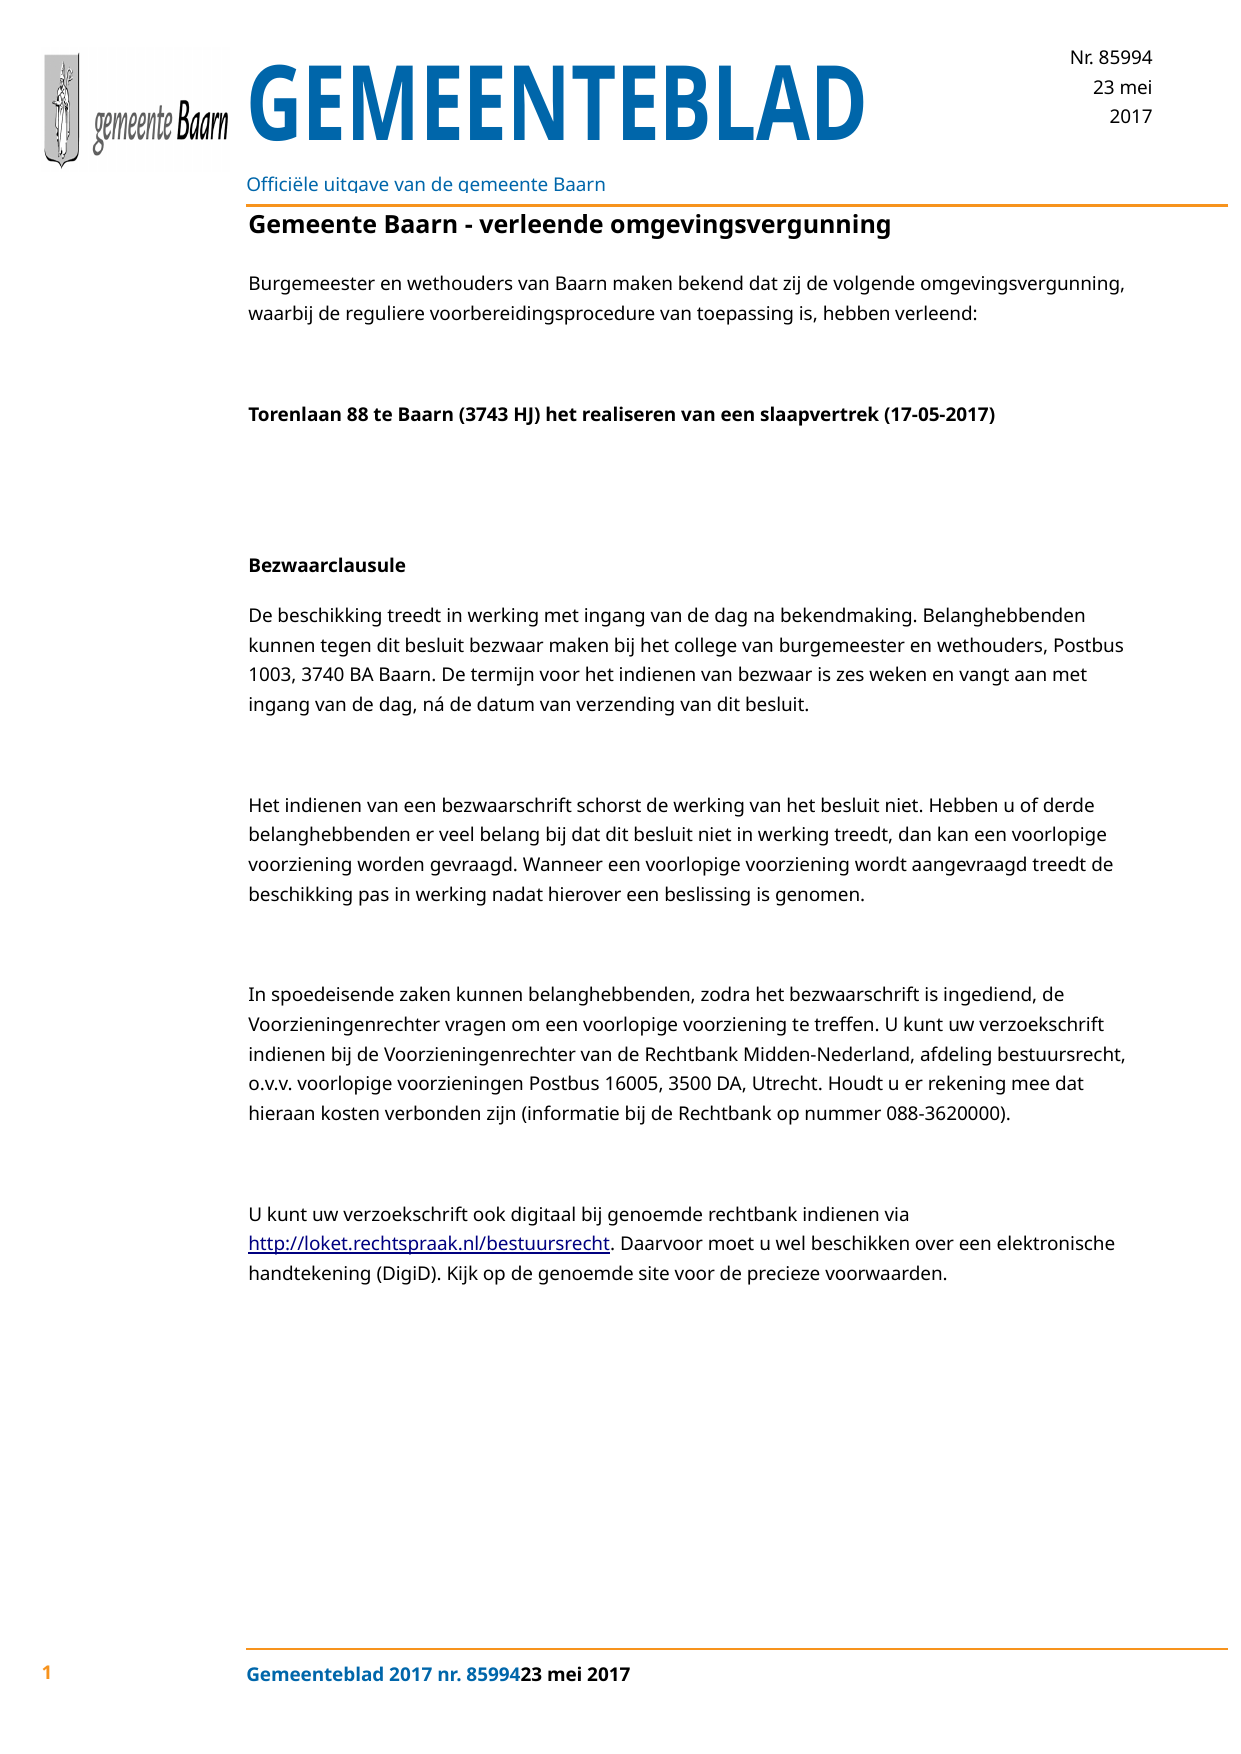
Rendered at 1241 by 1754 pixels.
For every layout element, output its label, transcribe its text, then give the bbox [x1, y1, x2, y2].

text De beschikking treedt in werking met ingang van de dag na bekendmaking. Belanghebbenden kunnen tegen dit besluit bezwaar maken bij het college van burgemeester en wethouders, Postbus 1003, 3740 BA Baarn. De termijn voor het indienen van bezwaar is zes weken en vangt aan met ingang van de dag, ná de datum van verzending van dit besluit. [248, 602, 1152, 717]
text Gemeente Baarn - verleende omgevingsvergunning [248, 207, 1152, 241]
text Burgemeester en wethouders van Baarn maken bekend dat zij de volgende omgevingsvergunning, waarbij de reguliere voorbereidingsprocedure van toepassing is, hebben verleend: [248, 270, 1152, 326]
text Het indienen van een bezwaarschrift schorst de werking van het besluit niet. Hebben u of derde belanghebbenden er veel belang bij dat dit besluit niet in werking treedt, dan kan een voorlopige voorziening worden gevraagd. Wanneer een voorlopige voorziening wordt aangevraagd treedt de beschikking pas in werking nadat hierover een beslissing is genomen. [248, 792, 1152, 906]
text U kunt uw verzoekschrift ook digitaal bij genoemde rechtbank indienen via http://loket.rechtspraak.nl/bestuursrecht. Daarvoor moet u wel beschikken over een elektronische handtekening (DigiD). Kijk op de genoemde site voor de precieze voorwaarden. [248, 1201, 1152, 1286]
text Torenlaan 88 te Baarn (3743 HJ) het realiseren van een slaapvertrek (17-05-2017) [248, 401, 1152, 426]
picture [41, 47, 231, 172]
text Bezwaarclausule [248, 552, 1152, 578]
text In spoedeisende zaken kunnen belanghebbenden, zodra het bezwaarschrift is ingediend, de Voorzieningenrechter vragen om een voorlopige voorziening te treffen. U kunt uw verzoekschrift indienen bij de Voorzieningenrechter van de Rechtbank Midden-Nederland, afdeling bestuursrecht, o.v.v. voorlopige voorzieningen Postbus 16005, 3500 DA, Utrecht. Houdt u er rekening mee dat hieraan kosten verbonden zijn (informatie bij de Rechtbank op nummer 088-3620000). [248, 982, 1152, 1126]
